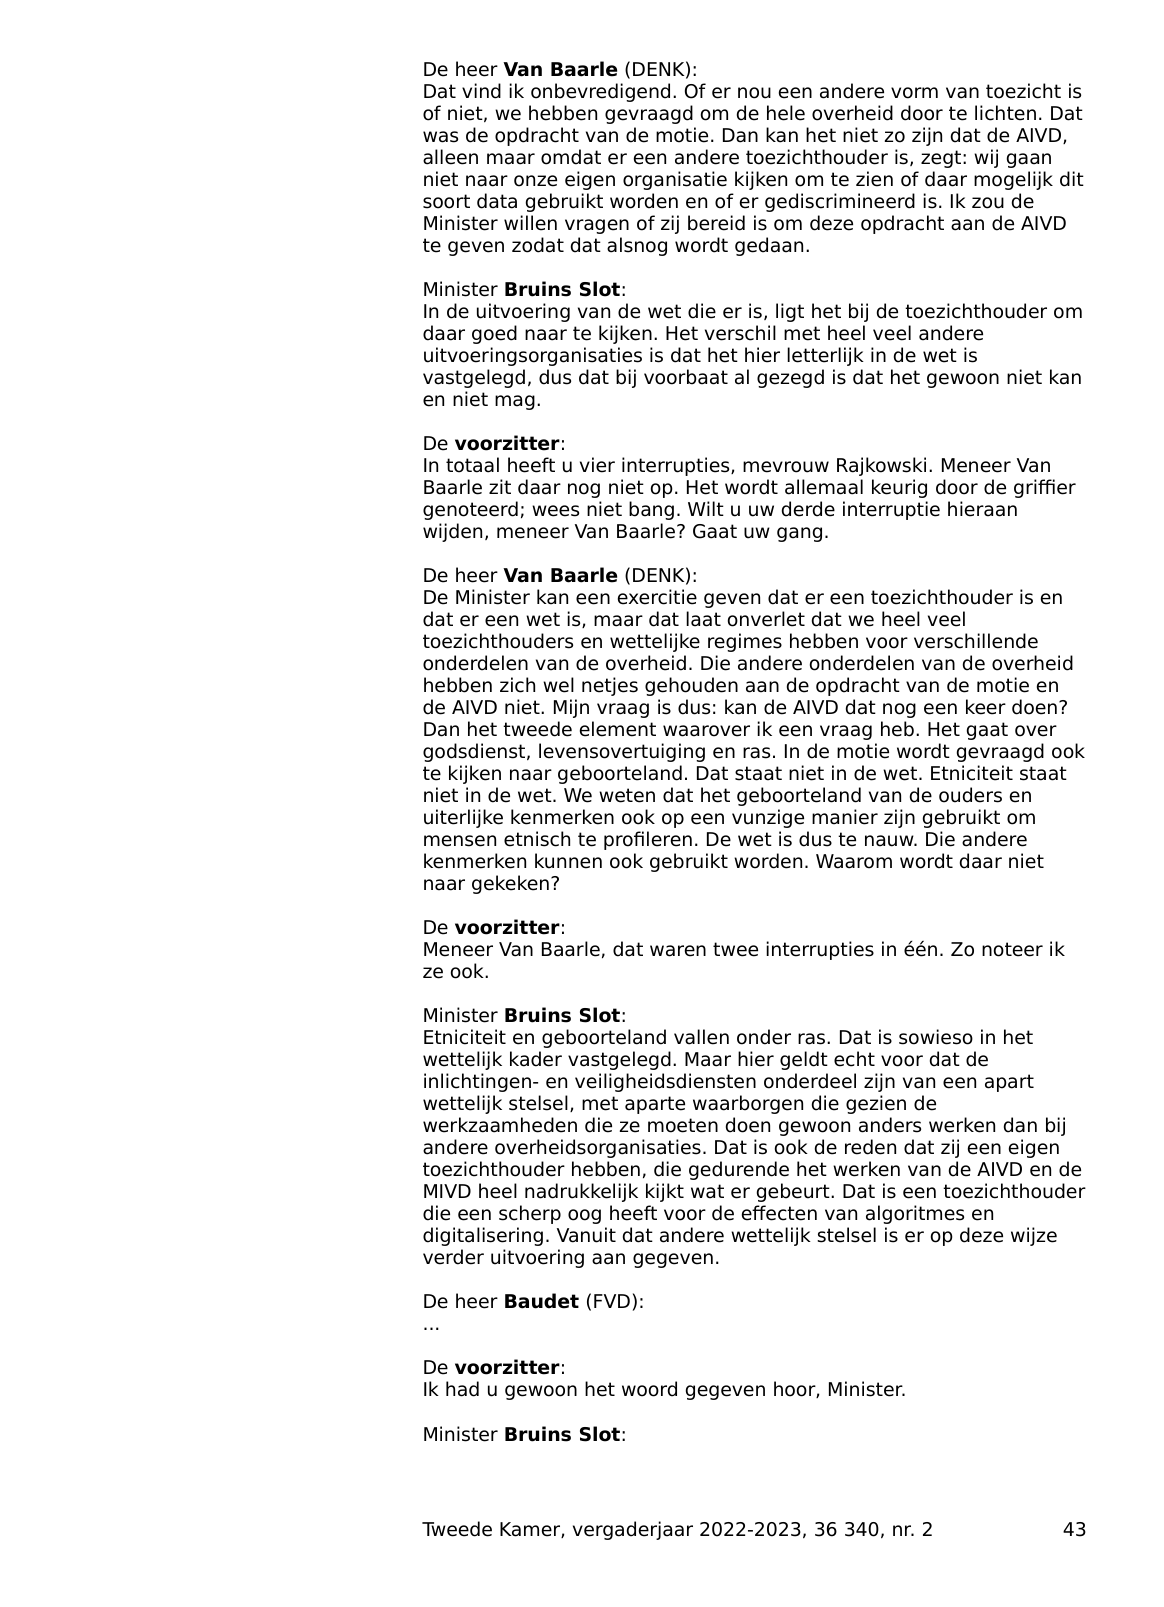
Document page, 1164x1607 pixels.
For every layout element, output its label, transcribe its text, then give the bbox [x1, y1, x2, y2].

text ... [422, 1313, 1087, 1335]
text De voorzitter: [422, 433, 1087, 455]
text Minister Bruins Slot: [422, 1423, 1087, 1445]
text De voorzitter: [422, 1357, 1087, 1379]
text Dan het tweede element waarover ik een vraag heb. Het gaat over godsdienst, levensovertuiging en ras. In de motie wordt gevraagd ook te kijken naar geboorteland. Dat staat niet in de wet. Etniciteit staat niet in de wet. We weten dat het geboorteland van de ouders en uiterlijke kenmerken ook op een vunzige manier zijn gebruikt om mensen etnisch te profileren. De wet is dus te nauw. Die andere kenmerken kunnen ook gebruikt worden. Waarom wordt daar niet naar gekeken? [422, 719, 1087, 895]
text In totaal heeft u vier interrupties, mevrouw Rajkowski. Meneer Van Baarle zit daar nog niet op. Het wordt allemaal keurig door de griffier genoteerd; wees niet bang. Wilt u uw derde interruptie hieraan wijden, meneer Van Baarle? Gaat uw gang. [422, 455, 1087, 543]
text De voorzitter: [422, 917, 1087, 939]
text Meneer Van Baarle, dat waren twee interrupties in één. Zo noteer ik ze ook. [422, 939, 1087, 983]
text De heer Van Baarle (DENK): [422, 565, 1087, 587]
text De heer Baudet (FVD): [422, 1291, 1087, 1313]
text De Minister kan een exercitie geven dat er een toezichthouder is en dat er een wet is, maar dat laat onverlet dat we heel veel toezichthouders en wettelijke regimes hebben voor verschillende onderdelen van de overheid. Die andere onderdelen van de overheid hebben zich wel netjes gehouden aan de opdracht van de motie en de AIVD niet. Mijn vraag is dus: kan de AIVD dat nog een keer doen? [422, 587, 1087, 719]
text Minister Bruins Slot: [422, 279, 1087, 301]
text In de uitvoering van de wet die er is, ligt het bij de toezichthouder om daar goed naar te kijken. Het verschil met heel veel andere uitvoeringsorganisaties is dat het hier letterlijk in de wet is vastgelegd, dus dat bij voorbaat al gezegd is dat het gewoon niet kan en niet mag. [422, 301, 1087, 411]
text Minister Bruins Slot: [422, 1005, 1087, 1027]
text De heer Van Baarle (DENK): [422, 59, 1087, 81]
text Etniciteit en geboorteland vallen onder ras. Dat is sowieso in het wettelijk kader vastgelegd. Maar hier geldt echt voor dat de inlichtingen- en veiligheidsdiensten onderdeel zijn van een apart wettelijk stelsel, met aparte waarborgen die gezien de werkzaamheden die ze moeten doen gewoon anders werken dan bij andere overheidsorganisaties. Dat is ook de reden dat zij een eigen toezichthouder hebben, die gedurende het werken van de AIVD en de MIVD heel nadrukkelijk kijkt wat er gebeurt. Dat is een toezichthouder die een scherp oog heeft voor de effecten van algoritmes en digitalisering. Vanuit dat andere wettelijk stelsel is er op deze wijze verder uitvoering aan gegeven. [422, 1027, 1087, 1269]
text Dat vind ik onbevredigend. Of er nou een andere vorm van toezicht is of niet, we hebben gevraagd om de hele overheid door te lichten. Dat was de opdracht van de motie. Dan kan het niet zo zijn dat de AIVD, alleen maar omdat er een andere toezichthouder is, zegt: wij gaan niet naar onze eigen organisatie kijken om te zien of daar mogelijk dit soort data gebruikt worden en of er gediscrimineerd is. Ik zou de Minister willen vragen of zij bereid is om deze opdracht aan de AIVD te geven zodat dat alsnog wordt gedaan. [422, 81, 1087, 257]
text Ik had u gewoon het woord gegeven hoor, Minister. [422, 1379, 1087, 1401]
